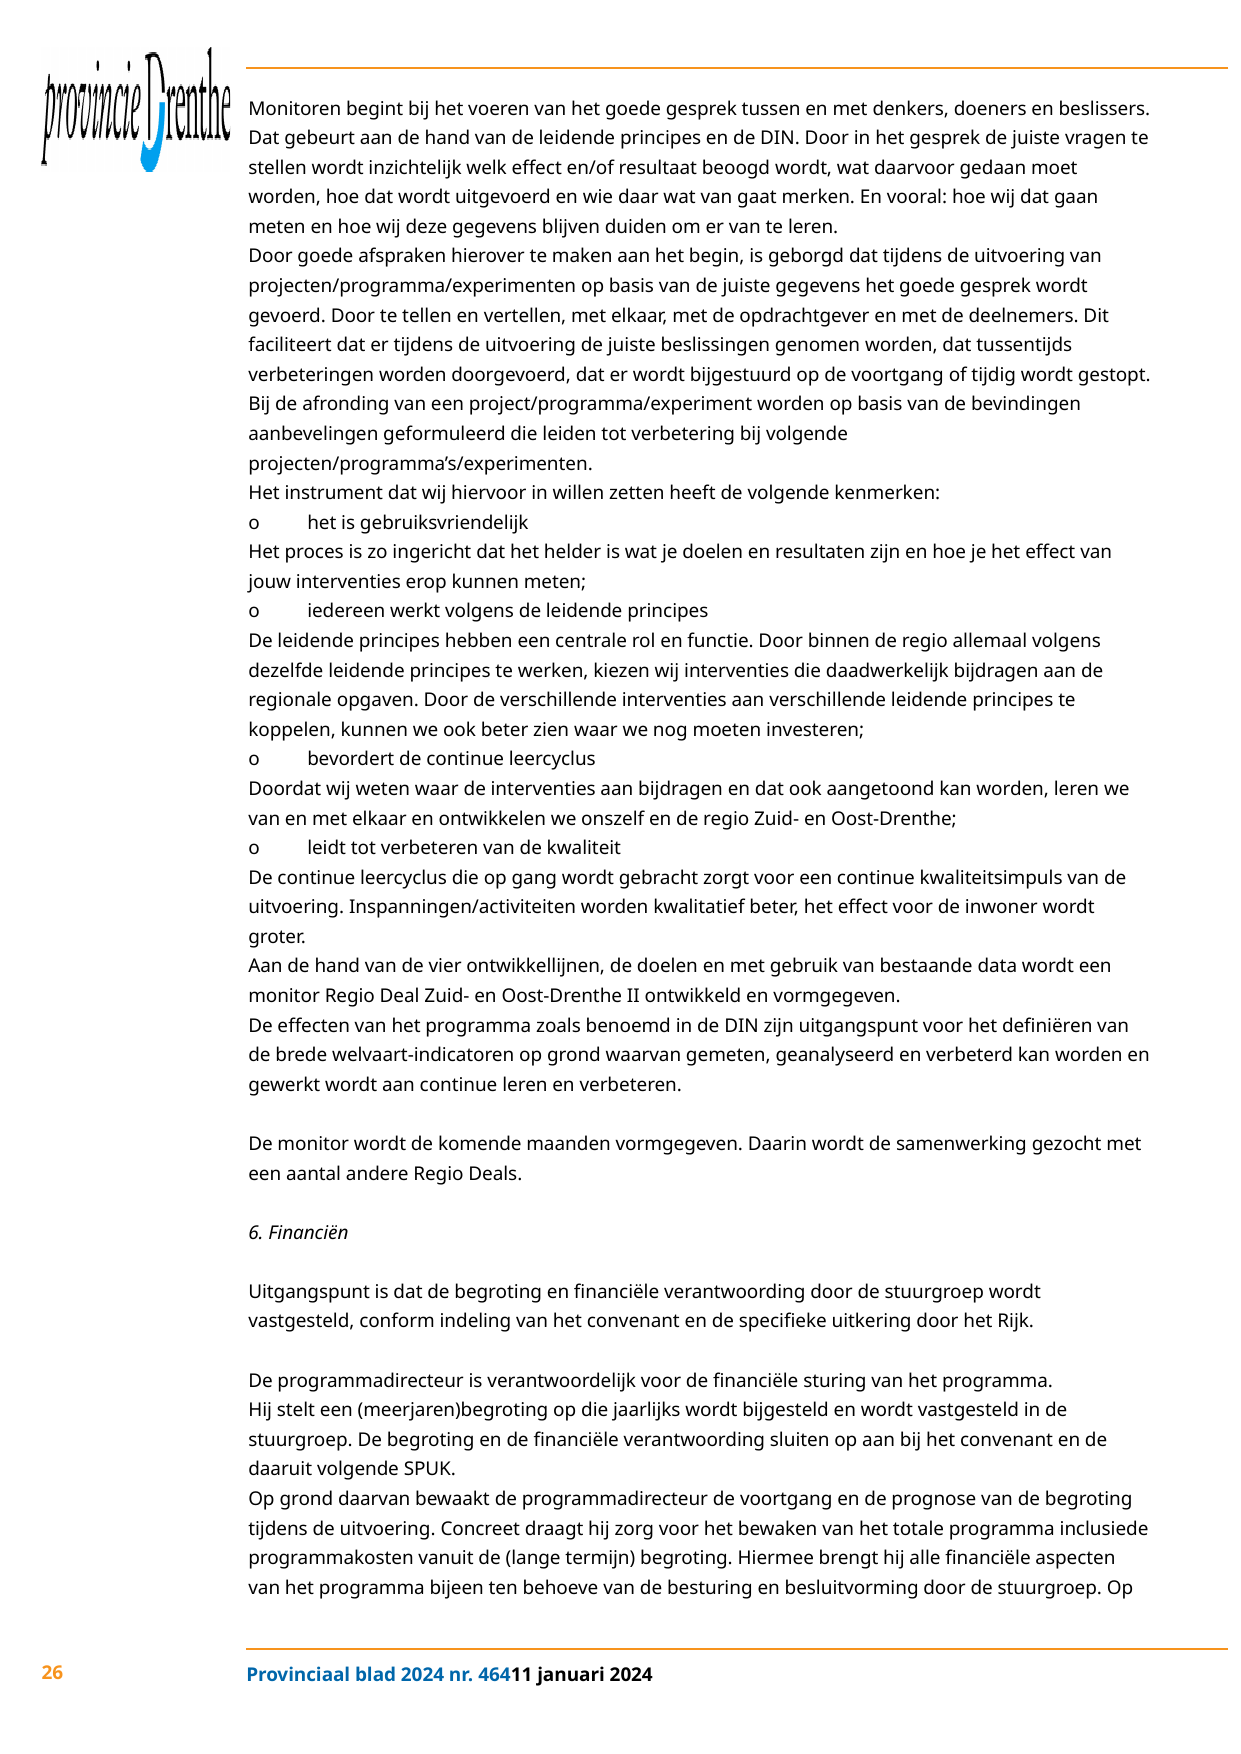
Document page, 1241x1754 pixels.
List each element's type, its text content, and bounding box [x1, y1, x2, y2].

text Op grond daarvan bewaakt de programmadirecteur de voortgang en de prognose van de begroting tijdens de uitvoering. Concreet draagt hij zorg voor het bewaken van het totale programma inclusiede programmakosten vanuit de (lange termijn) begroting. Hiermee brengt hij alle financiële aspecten van het programma bijeen ten behoeve van de besturing en besluitvorming door de stuurgroep. Op [248, 1485, 1152, 1600]
text De leidende principes hebben een centrale rol en functie. Door binnen de regio allemaal volgens dezelfde leidende principes te werken, kiezen wij interventies die daadwerkelijk bijdragen aan de regionale opgaven. Door de verschillende interventies aan verschillende leidende principes te koppelen, kunnen we ook beter zien waar we nog moeten investeren; [248, 627, 1152, 742]
text De monitor wordt de komende maanden vormgegeven. Daarin wordt de samenwerking gezocht met een aantal andere Regio Deals. [248, 1130, 1152, 1186]
list het is gebruiksvriendelijk [248, 509, 1152, 535]
text Monitoren begint bij het voeren van het goede gesprek tussen en met denkers, doeners en beslissers. Dat gebeurt aan de hand van de leidende principes en de DIN. Door in het gesprek de juiste vragen te stellen wordt inzichtelijk welk effect en/of resultaat beoogd wordt, wat daarvoor gedaan moet worden, hoe dat wordt uitgevoerd en wie daar wat van gaat merken. En vooral: hoe wij dat gaan meten en hoe wij deze gegevens blijven duiden om er van te leren. [248, 95, 1152, 239]
text Uitgangspunt is dat de begroting en financiële verantwoording door de stuurgroep wordt vastgesteld, conform indeling van het convenant en de specifieke uitkering door het Rijk. [248, 1278, 1152, 1333]
text Door goede afspraken hierover te maken aan het begin, is geborgd dat tijdens de uitvoering van projecten/programma/experimenten op basis van de juiste gegevens het goede gesprek wordt gevoerd. Door te tellen en vertellen, met elkaar, met de opdrachtgever en met de deelnemers. Dit faciliteert dat er tijdens de uitvoering de juiste beslissingen genomen worden, dat tussentijds verbeteringen worden doorgevoerd, dat er wordt bijgestuurd op de voortgang of tijdig wordt gestopt. Bij de afronding van een project/programma/experiment worden op basis van de bevindingen aanbevelingen geformuleerd die leiden tot verbetering bij volgende projecten/programma’s/experimenten. [248, 243, 1152, 476]
text Doordat wij weten waar de interventies aan bijdragen en dat ook aangetoond kan worden, leren we van en met elkaar en ontwikkelen we onszelf en de regio Zuid- en Oost-Drenthe; [248, 775, 1152, 831]
text 6. Financiën [248, 1219, 1152, 1245]
list bevordert de continue leercyclus [248, 746, 1152, 771]
text De continue leercyclus die op gang wordt gebracht zorgt voor een continue kwaliteitsimpuls van de uitvoering. Inspanningen/activiteiten worden kwalitatief beter, het effect voor de inwoner wordt groter. [248, 864, 1152, 949]
text De effecten van het programma zoals benoemd in de DIN zijn uitgangspunt voor het definiëren van de brede welvaart-indicatoren op grond waarvan gemeten, geanalyseerd en verbeterd kan worden en gewerkt wordt aan continue leren en verbeteren. [248, 1012, 1152, 1097]
text Het instrument dat wij hiervoor in willen zetten heeft de volgende kenmerken: [248, 479, 1152, 505]
text Aan de hand van de vier ontwikkellijnen, de doelen en met gebruik van bestaande data wordt een monitor Regio Deal Zuid- en Oost-Drenthe II ontwikkeld en vormgegeven. [248, 953, 1152, 1008]
text Hij stelt een (meerjaren)begroting op die jaarlijks wordt bijgesteld en wordt vastgesteld in de stuurgroep. De begroting en de financiële verantwoording sluiten op aan bij het convenant en de daaruit volgende SPUK. [248, 1396, 1152, 1481]
picture [41, 47, 231, 172]
text De programmadirecteur is verantwoordelijk voor de financiële sturing van het programma. [248, 1367, 1152, 1393]
list iedereen werkt volgens de leidende principes [248, 598, 1152, 623]
text Het proces is zo ingericht dat het helder is wat je doelen en resultaten zijn en hoe je het effect van jouw interventies erop kunnen meten; [248, 538, 1152, 594]
list leidt tot verbeteren van de kwaliteit [248, 834, 1152, 860]
